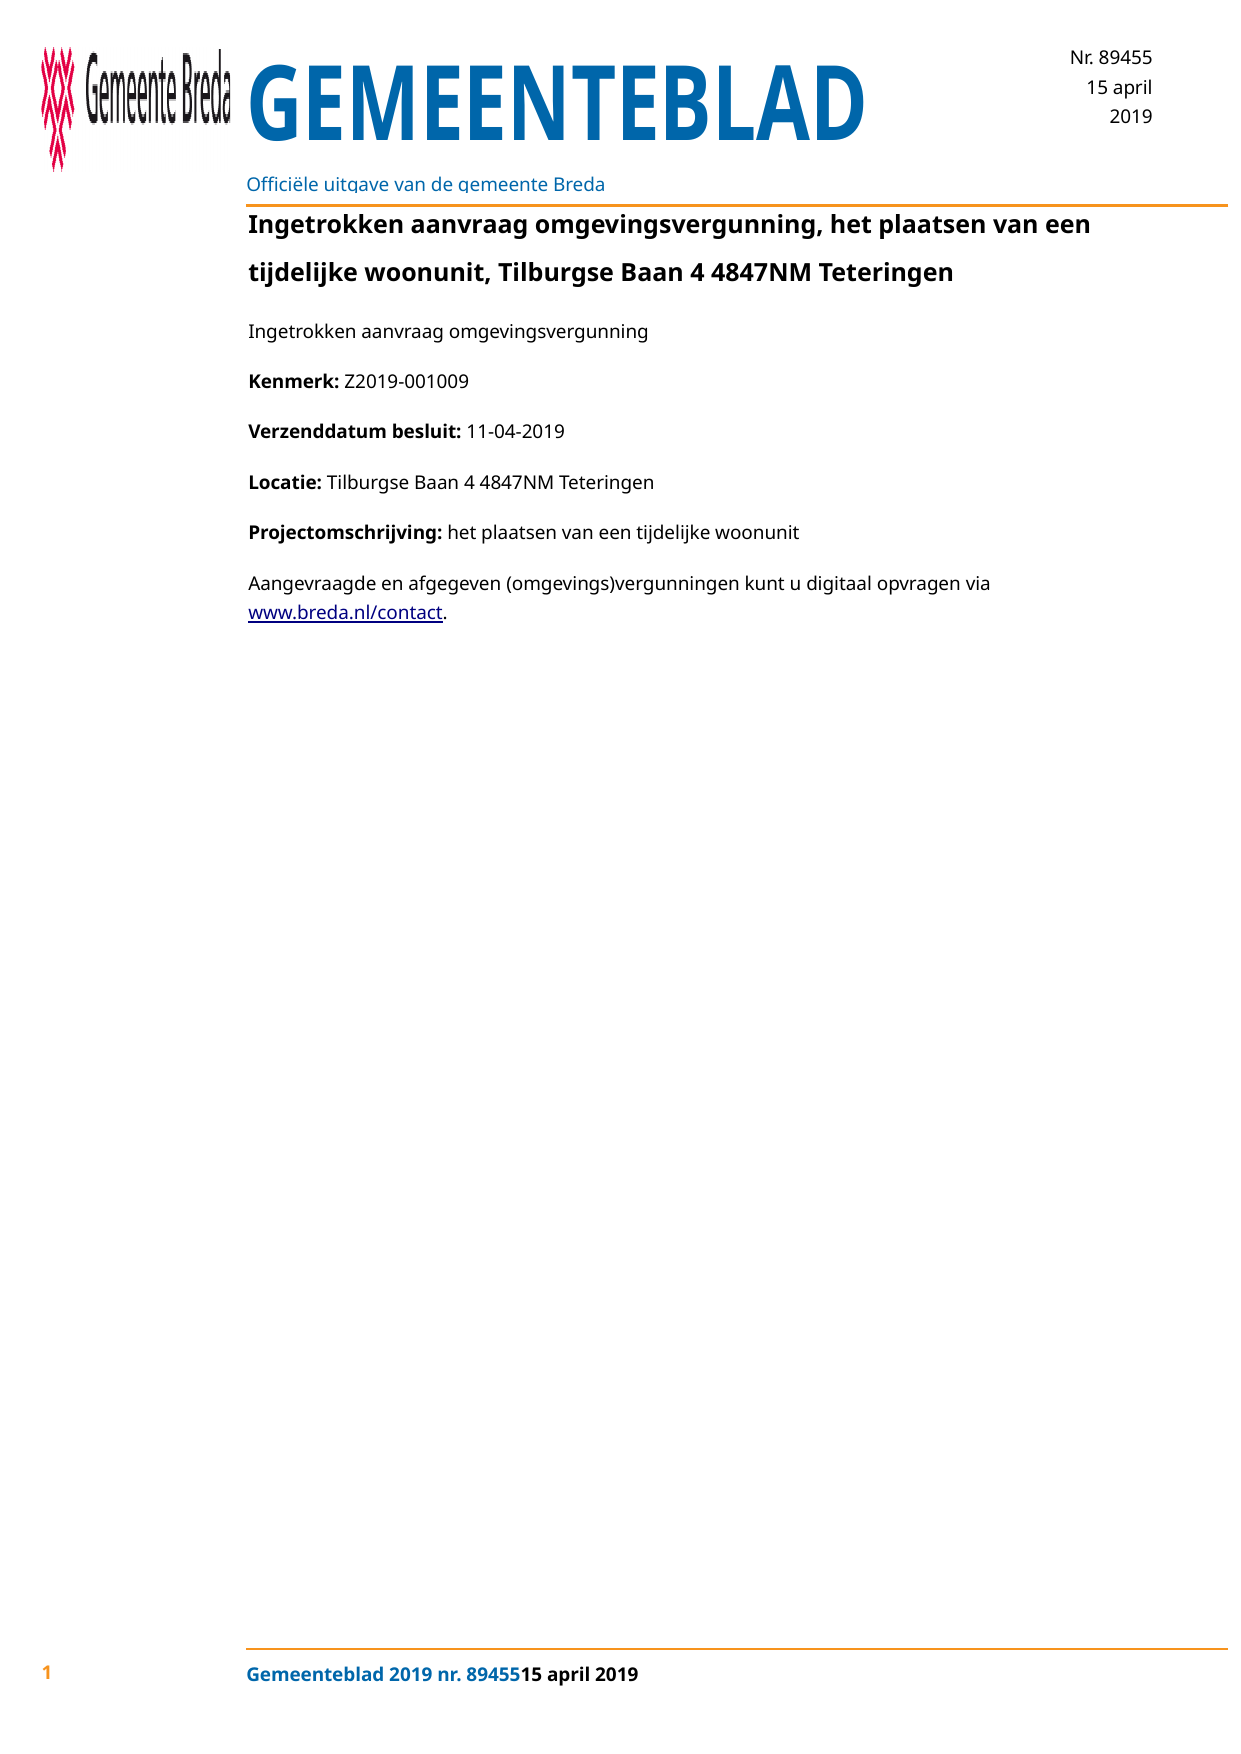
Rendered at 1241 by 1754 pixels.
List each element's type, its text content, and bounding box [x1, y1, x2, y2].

text Ingetrokken aanvraag omgevingsvergunning, het plaatsen van een tijdelijke woonunit, Tilburgse Baan 4 4847NM Teteringen [248, 207, 1152, 288]
text Kenmerk: Z2019-001009 [248, 368, 1152, 394]
text Ingetrokken aanvraag omgevingsvergunning [248, 318, 1152, 344]
text Projectomschrijving: het plaatsen van een tijdelijke woonunit [248, 519, 1152, 545]
text Locatie: Tilburgse Baan 4 4847NM Teteringen [248, 469, 1152, 495]
text Verzenddatum besluit: 11-04-2019 [248, 419, 1152, 444]
picture [41, 47, 231, 172]
text Aangevraagde en afgegeven (omgevings)vergunningen kunt u digitaal opvragen via www.breda.nl/contact. [248, 570, 1152, 625]
